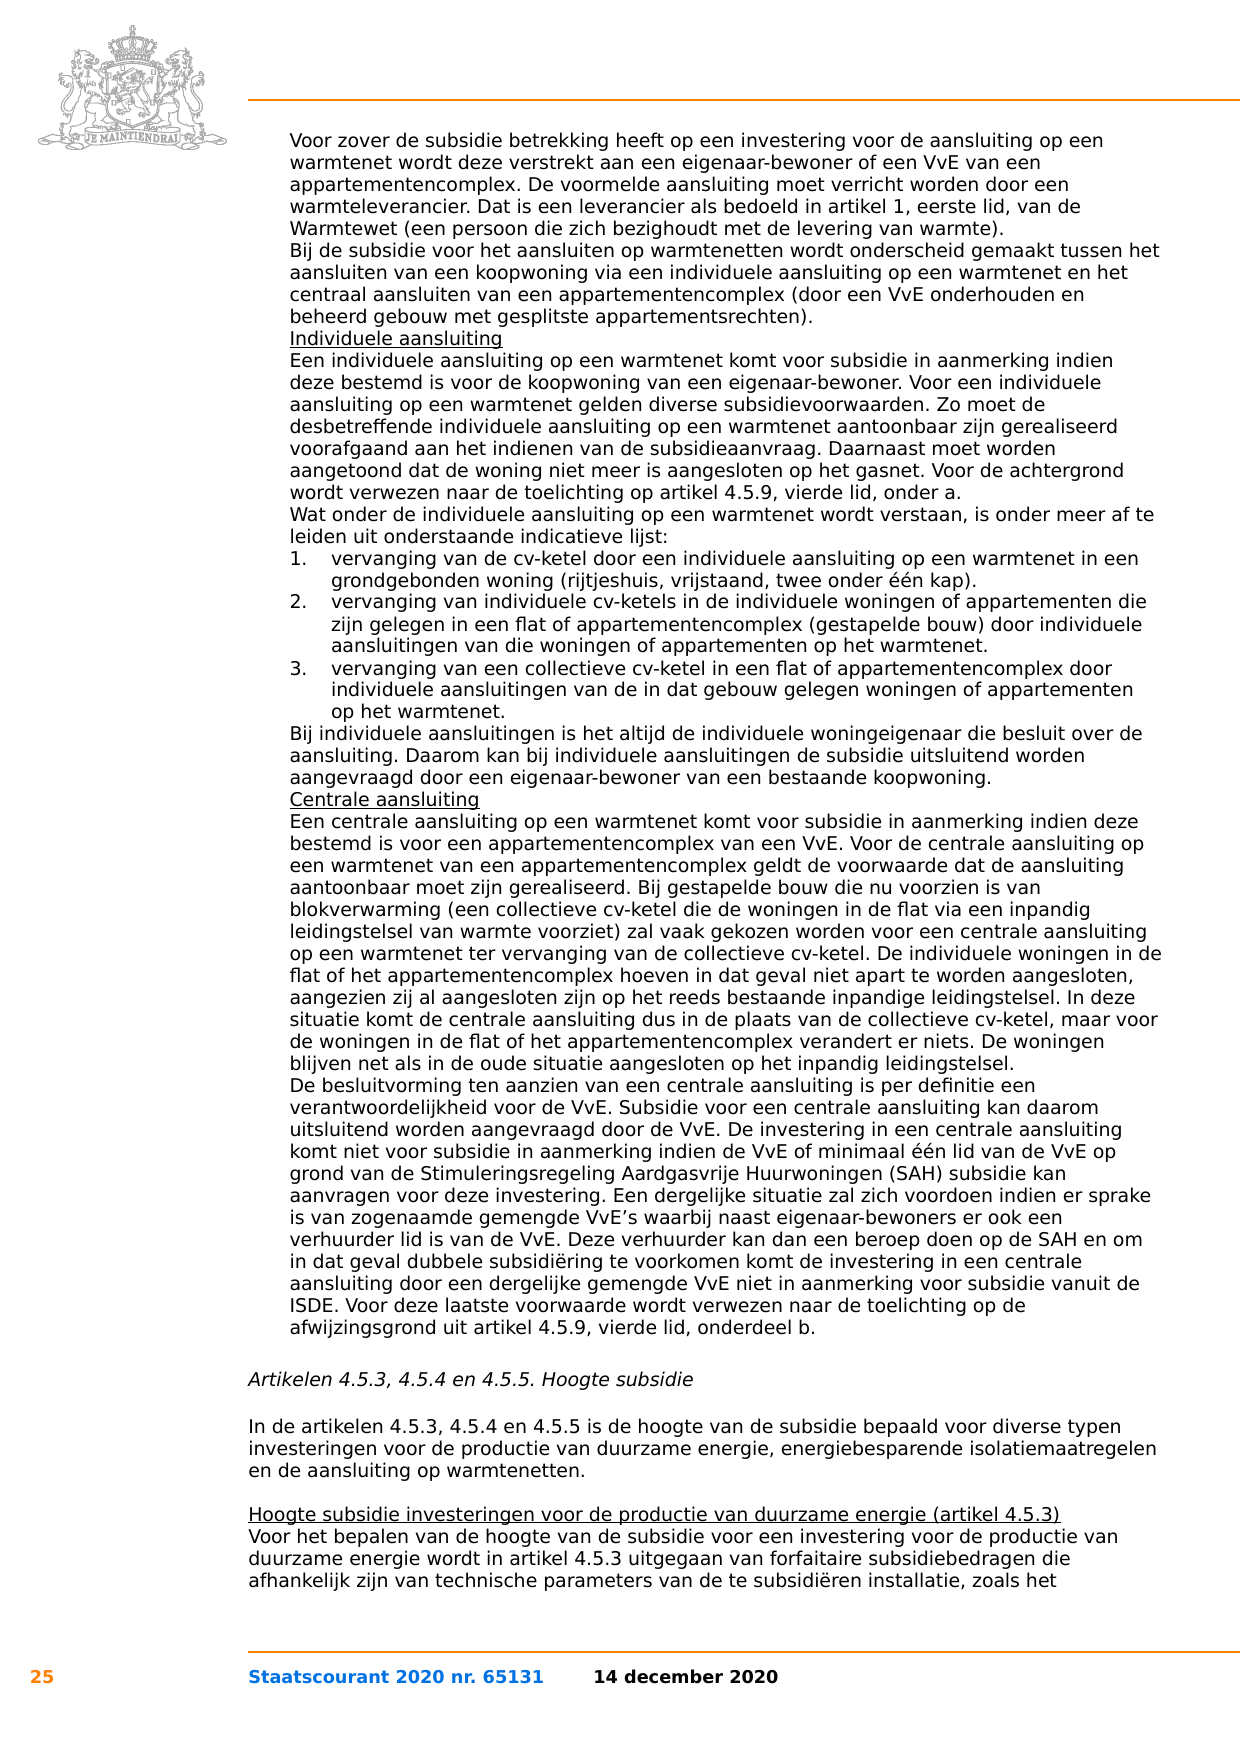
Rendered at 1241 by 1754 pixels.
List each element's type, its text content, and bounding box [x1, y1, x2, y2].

text De besluitvorming ten aanzien van een centrale aansluiting is per definitie een verantwoordelijkheid voor de VvE. Subsidie voor een centrale aansluiting kan daarom uitsluitend worden aangevraagd door de VvE. De investering in een centrale aansluiting komt niet voor subsidie in aanmerking indien de VvE of minimaal één lid van de VvE op grond van de Stimuleringsregeling Aardgasvrije Huurwoningen (SAH) subsidie kan aanvragen voor deze investering. Een dergelijke situatie zal zich voordoen indien er sprake is van zogenaamde gemengde VvE’s waarbij naast eigenaar-bewoners er ook een verhuurder lid is van de VvE. Deze verhuurder kan dan een beroep doen op de SAH en om in dat geval dubbele subsidiëring te voorkomen komt de investering in een centrale aansluiting door een dergelijke gemengde VvE niet in aanmerking voor subsidie vanuit de ISDE. Voor deze laatste voorwaarde wordt verwezen naar de toelichting op de afwijzingsgrond uit artikel 4.5.9, vierde lid, onderdeel b. [289, 1075, 1163, 1339]
text Centrale aansluiting [289, 789, 1163, 811]
text Een individuele aansluiting op een warmtenet komt voor subsidie in aanmerking indien deze bestemd is voor de koopwoning van een eigenaar-bewoner. Voor een individuele aansluiting op een warmtenet gelden diverse subsidievoorwaarden. Zo moet de desbetreffende individuele aansluiting op een warmtenet aantoonbaar zijn gerealiseerd voorafgaand aan het indienen van de subsidieaanvraag. Daarnaast moet worden aangetoond dat de woning niet meer is aangesloten op het gasnet. Voor de achtergrond wordt verwezen naar de toelichting op artikel 4.5.9, vierde lid, onder a. [289, 350, 1163, 503]
text 1. vervanging van de cv-ketel door een individuele aansluiting op een warmtenet in een grondgebonden woning (rijtjeshuis, vrijstaand, twee onder één kap). [289, 547, 1163, 591]
text Bij de subsidie voor het aansluiten op warmtenetten wordt onderscheid gemaakt tussen het aansluiten van een koopwoning via een individuele aansluiting op een warmtenet en het centraal aansluiten van een appartementencomplex (door een VvE onderhouden en beheerd gebouw met gesplitste appartementsrechten). [289, 240, 1163, 328]
picture [38, 25, 227, 150]
text Een centrale aansluiting op een warmtenet komt voor subsidie in aanmerking indien deze bestemd is voor een appartementencomplex van een VvE. Voor de centrale aansluiting op een warmtenet van een appartementencomplex geldt de voorwaarde dat de aansluiting aantoonbaar moet zijn gerealiseerd. Bij gestapelde bouw die nu voorzien is van blokverwarming (een collectieve cv-ketel die de woningen in de flat via een inpandig leidingstelsel van warmte voorziet) zal vaak gekozen worden voor een centrale aansluiting op een warmtenet ter vervanging van de collectieve cv-ketel. De individuele woningen in de flat of het appartementencomplex hoeven in dat geval niet apart te worden aangesloten, aangezien zij al aangesloten zijn op het reeds bestaande inpandige leidingstelsel. In deze situatie komt de centrale aansluiting dus in de plaats van de collectieve cv-ketel, maar voor de woningen in de flat of het appartementencomplex verandert er niets. De woningen blijven net als in de oude situatie aangesloten op het inpandig leidingstelsel. [289, 811, 1163, 1075]
text 3. vervanging van een collectieve cv-ketel in een flat of appartementencomplex door individuele aansluitingen van de in dat gebouw gelegen woningen of appartementen op het warmtenet. [289, 657, 1163, 723]
text 2. vervanging van individuele cv-ketels in de individuele woningen of appartementen die zijn gelegen in een flat of appartementencomplex (gestapelde bouw) door individuele aansluitingen van die woningen of appartementen op het warmtenet. [289, 591, 1163, 657]
subtitle Artikelen 4.5.3, 4.5.4 en 4.5.5. Hoogte subsidie [248, 1369, 1163, 1391]
text Hoogte subsidie investeringen voor de productie van duurzame energie (artikel 4.5.3) [248, 1503, 1163, 1526]
text Bij individuele aansluitingen is het altijd de individuele woningeigenaar die besluit over de aansluiting. Daarom kan bij individuele aansluitingen de subsidie uitsluitend worden aangevraagd door een eigenaar-bewoner van een bestaande koopwoning. [289, 723, 1163, 789]
text Individuele aansluiting [289, 328, 1163, 350]
text Voor zover de subsidie betrekking heeft op een investering voor de aansluiting op een warmtenet wordt deze verstrekt aan een eigenaar-bewoner of een VvE van een appartementencomplex. De voormelde aansluiting moet verricht worden door een warmteleverancier. Dat is een leverancier als bedoeld in artikel 1, eerste lid, van de Warmtewet (een persoon die zich bezighoudt met de levering van warmte). [289, 130, 1163, 240]
text Voor het bepalen van de hoogte van de subsidie voor een investering voor de productie van duurzame energie wordt in artikel 4.5.3 uitgegaan van forfaitaire subsidiebedragen die afhankelijk zijn van technische parameters van de te subsidiëren installatie, zoals het [248, 1526, 1163, 1591]
text In de artikelen 4.5.3, 4.5.4 en 4.5.5 is de hoogte van de subsidie bepaald voor diverse typen investeringen voor de productie van duurzame energie, energiebesparende isolatiemaatregelen en de aansluiting op warmtenetten. [248, 1416, 1163, 1482]
text Wat onder de individuele aansluiting op een warmtenet wordt verstaan, is onder meer af te leiden uit onderstaande indicatieve lijst: [289, 503, 1163, 547]
